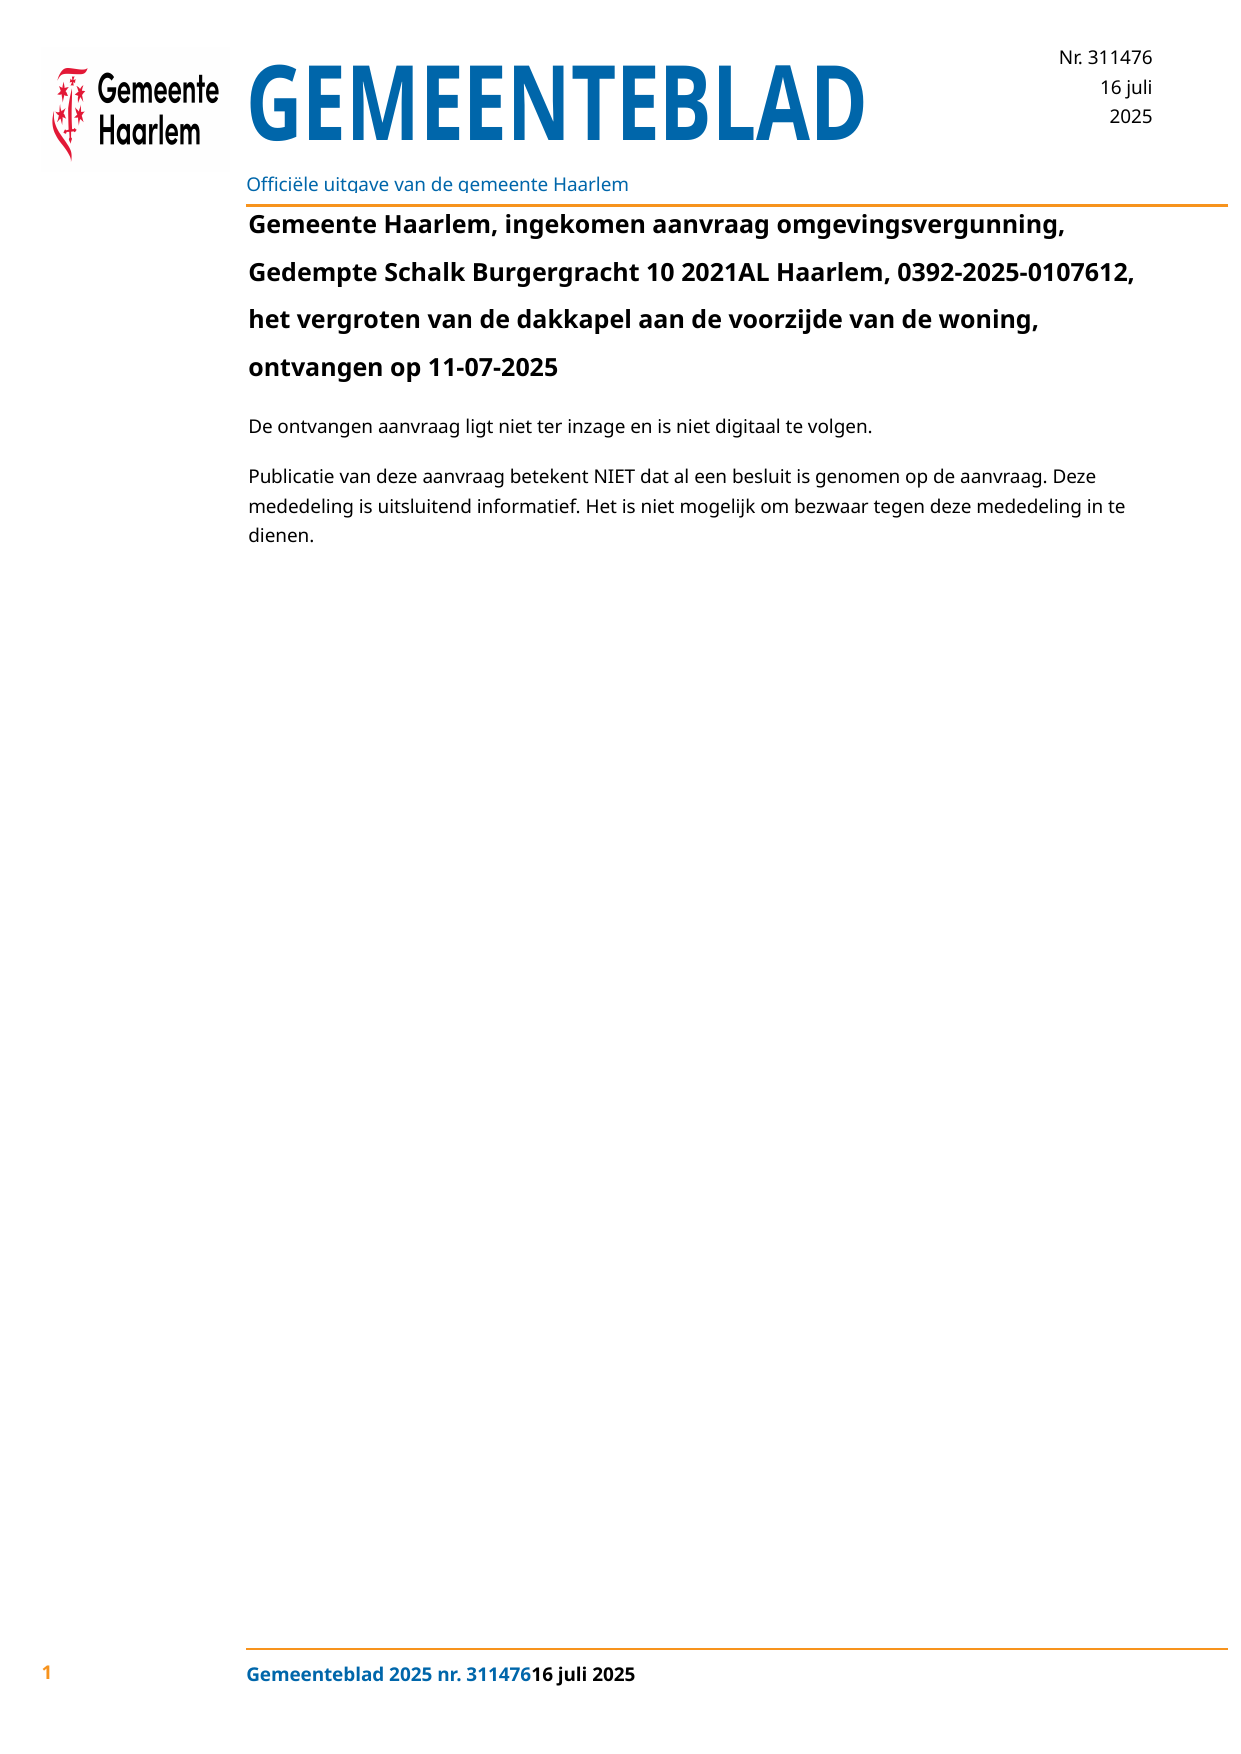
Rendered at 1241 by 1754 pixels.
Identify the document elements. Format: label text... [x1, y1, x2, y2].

picture [41, 47, 231, 172]
text De ontvangen aanvraag ligt niet ter inzage en is niet digitaal te volgen. [248, 413, 1152, 439]
text Publicatie van deze aanvraag betekent NIET dat al een besluit is genomen op de aanvraag. Deze mededeling is uitsluitend informatief. Het is niet mogelijk om bezwaar tegen deze mededeling in te dienen. [248, 463, 1152, 548]
text Gemeente Haarlem, ingekomen aanvraag omgevingsvergunning, Gedempte Schalk Burgergracht 10 2021AL Haarlem, 0392-2025-0107612, het vergroten van de dakkapel aan de voorzijde van de woning, ontvangen op 11-07-2025 [248, 207, 1152, 384]
